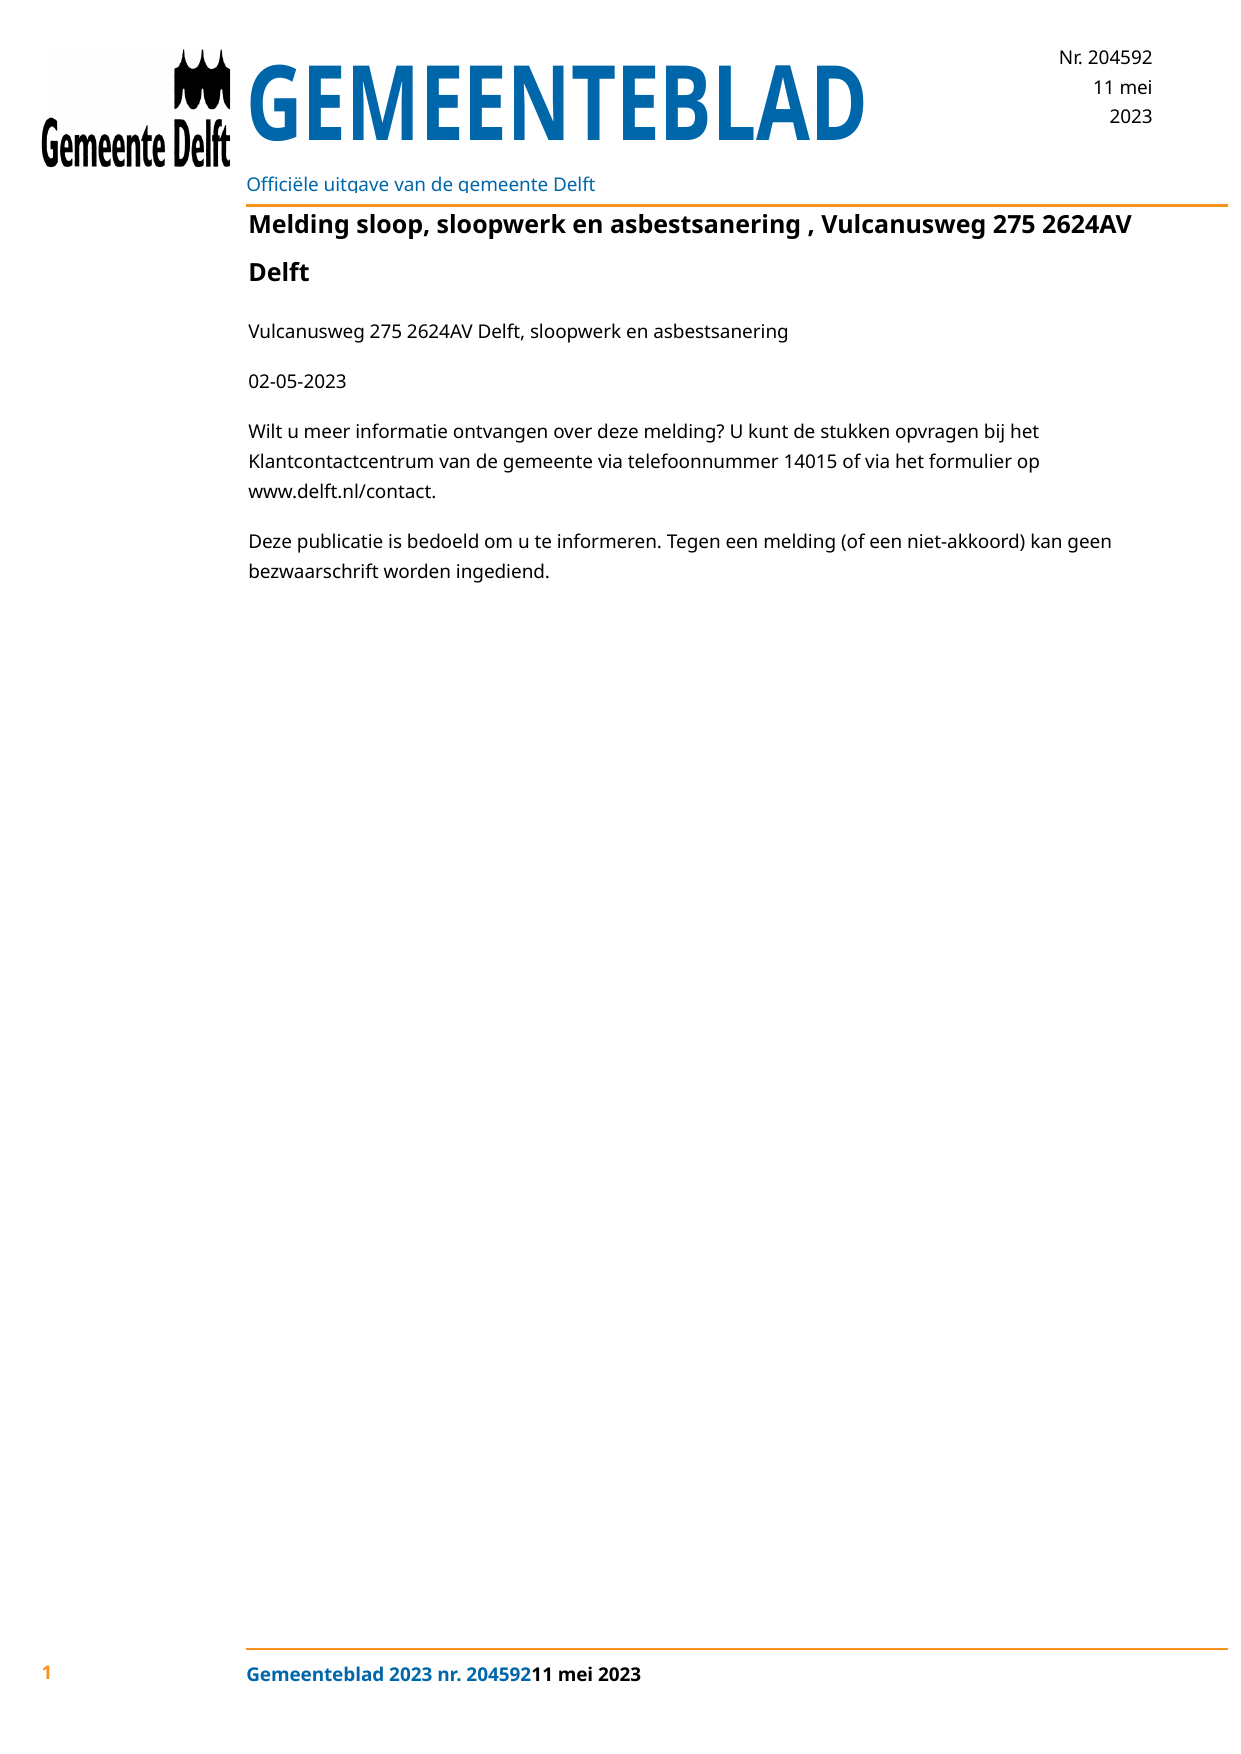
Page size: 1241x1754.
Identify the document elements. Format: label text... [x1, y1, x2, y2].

text Vulcanusweg 275 2624AV Delft, sloopwerk en asbestsanering [248, 318, 1152, 344]
text Wilt u meer informatie ontvangen over deze melding? U kunt de stukken opvragen bij het Klantcontactcentrum van de gemeente via telefoonnummer 14015 of via het formulier op www.delft.nl/contact. [248, 419, 1152, 504]
picture [41, 47, 231, 172]
text Melding sloop, sloopwerk en asbestsanering , Vulcanusweg 275 2624AV Delft [248, 207, 1152, 288]
text 02-05-2023 [248, 368, 1152, 394]
text Deze publicatie is bedoeld om u te informeren. Tegen een melding (of een niet-akkoord) kan geen bezwaarschrift worden ingediend. [248, 528, 1152, 584]
